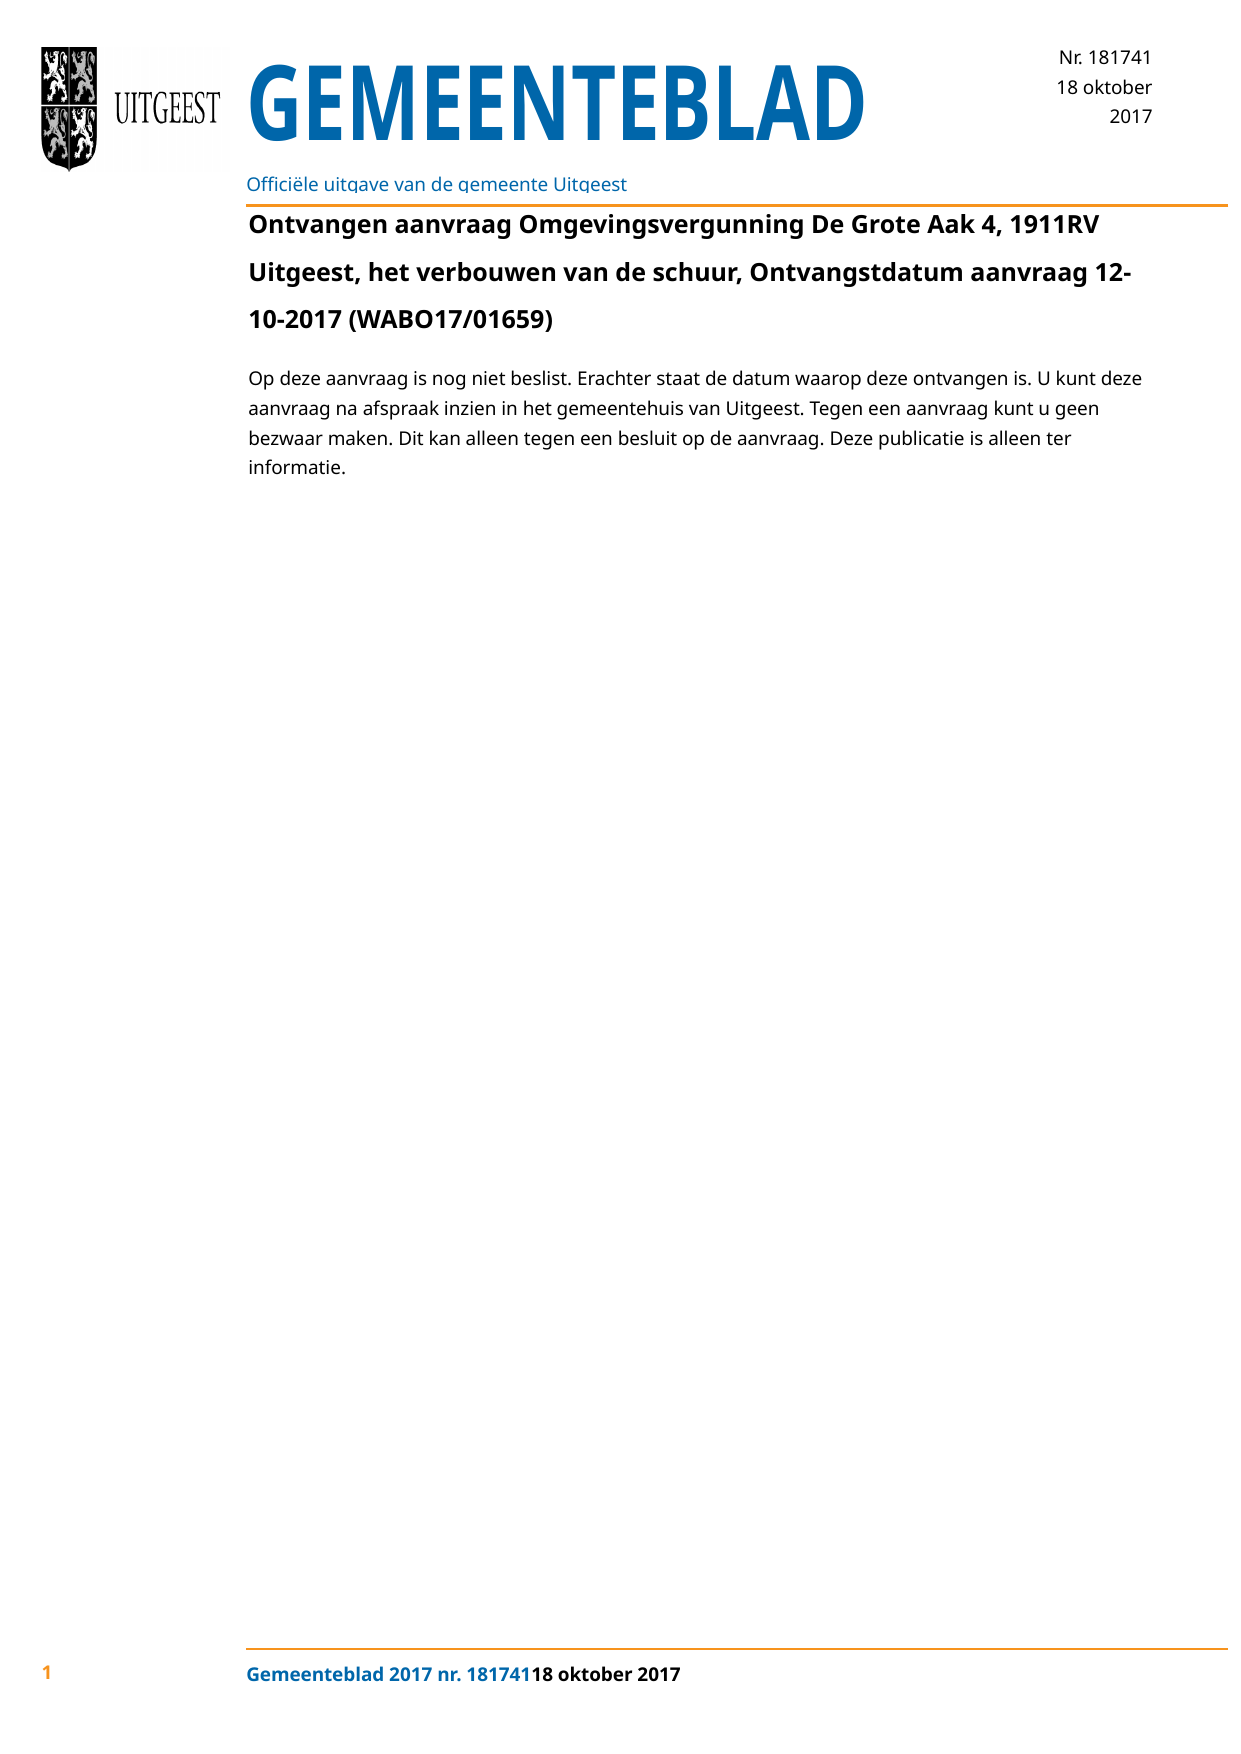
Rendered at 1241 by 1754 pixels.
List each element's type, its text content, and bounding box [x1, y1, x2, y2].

text Op deze aanvraag is nog niet beslist. Erachter staat de datum waarop deze ontvangen is. U kunt deze aanvraag na afspraak inzien in het gemeentehuis van Uitgeest. Tegen een aanvraag kunt u geen bezwaar maken. Dit kan alleen tegen een besluit op de aanvraag. Deze publicatie is alleen ter informatie. [248, 366, 1152, 480]
picture [41, 47, 231, 172]
text Ontvangen aanvraag Omgevingsvergunning De Grote Aak 4, 1911RV Uitgeest, het verbouwen van de schuur, Ontvangstdatum aanvraag 12-10-2017 (WABO17/01659) [248, 207, 1152, 336]
